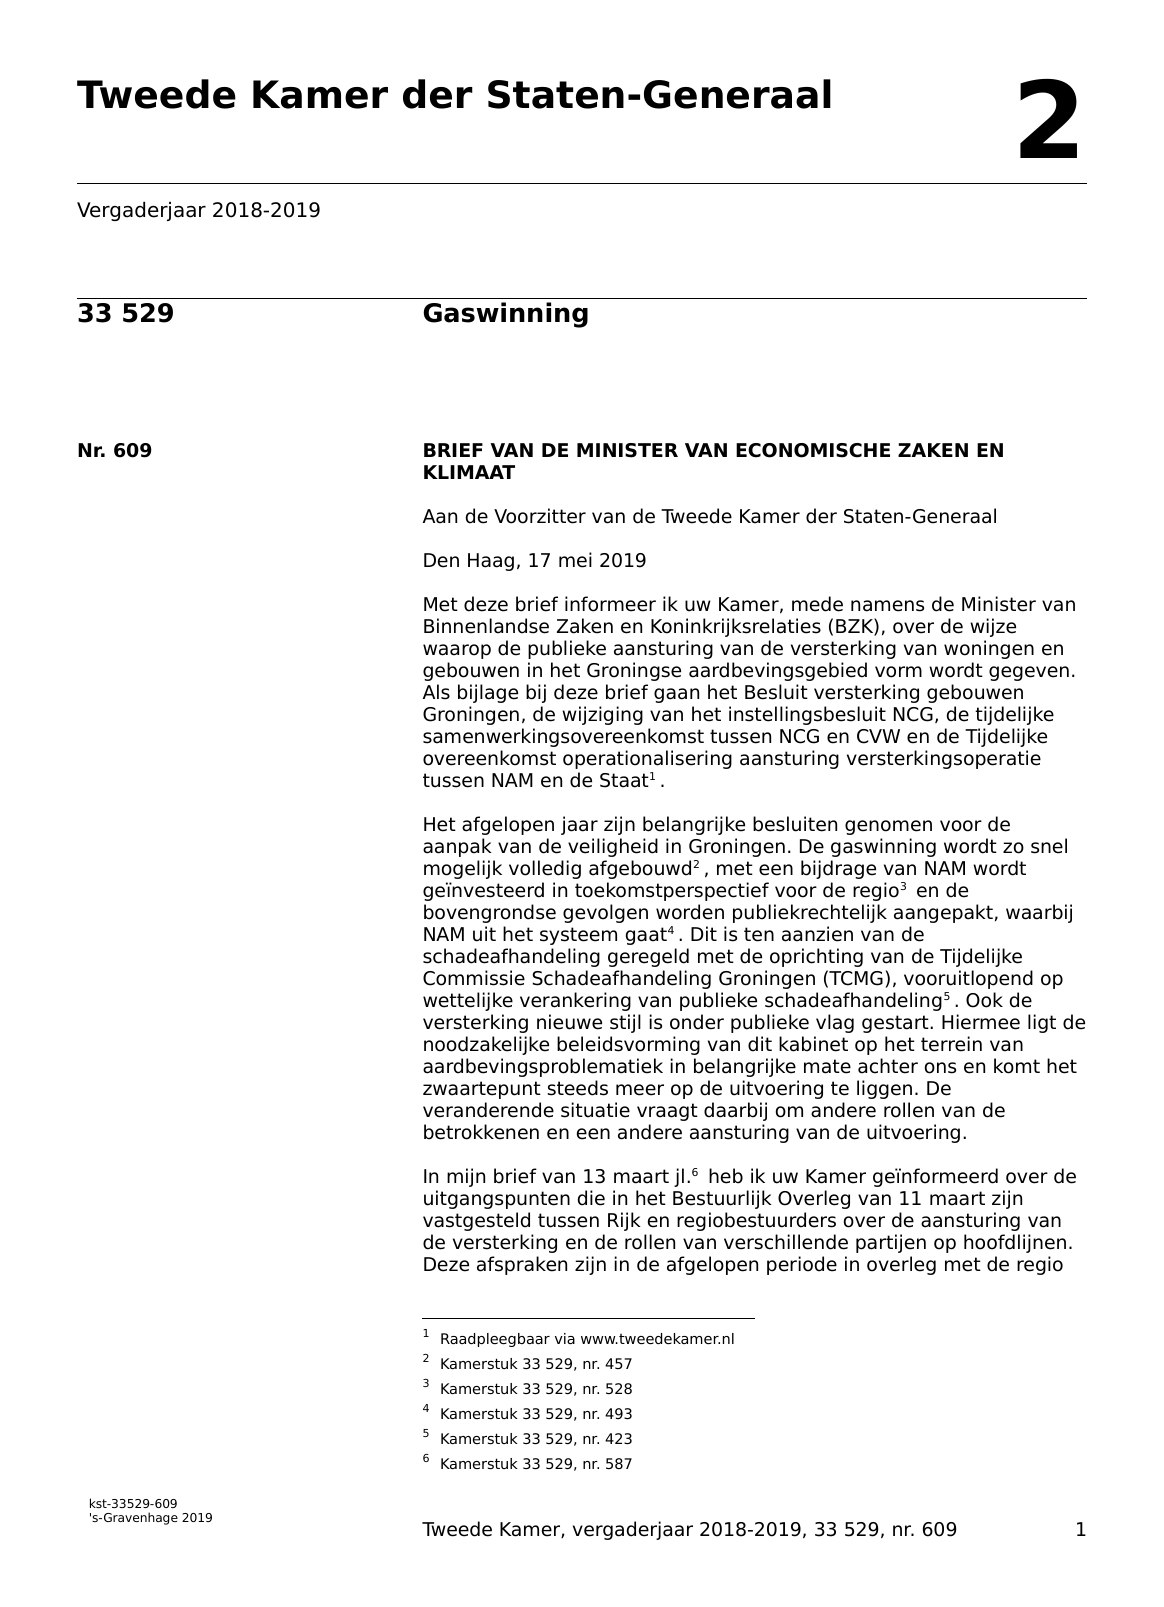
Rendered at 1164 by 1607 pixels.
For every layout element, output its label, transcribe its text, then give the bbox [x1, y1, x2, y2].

text Aan de Voorzitter van de Tweede Kamer der Staten-Generaal [422, 506, 1087, 528]
text Het afgelopen jaar zijn belangrijke besluiten genomen voor de aanpak van de veiligheid in Groningen. De gaswinning wordt zo snel mogelijk volledig afgebouwd, met een bijdrage van NAM wordt geïnvesteerd in toekomstperspectief voor de regio en de bovengrondse gevolgen worden publiekrechtelijk aangepakt, waarbij NAM uit het systeem gaat. Dit is ten aanzien van de schadeafhandeling geregeld met de oprichting van de Tijdelijke Commissie Schadeafhandeling Groningen (TCMG), vooruitlopend op wettelijke verankering van publieke schadeafhandeling. Ook de versterking nieuwe stijl is onder publieke vlag gestart. Hiermee ligt de noodzakelijke beleidsvorming van dit kabinet op het terrein van aardbevingsproblematiek in belangrijke mate achter ons en komt het zwaartepunt steeds meer op de uitvoering te liggen. De veranderende situatie vraagt daarbij om andere rollen van de betrokkenen en een andere aansturing van de uitvoering. [422, 814, 1087, 1144]
subtitle 33 529 Gaswinning [77, 299, 1087, 329]
text Met deze brief informeer ik uw Kamer, mede namens de Minister van Binnenlandse Zaken en Koninkrijksrelaties (BZK), over de wijze waarop de publieke aansturing van de versterking van woningen en gebouwen in het Groningse aardbevingsgebied vorm wordt gegeven. Als bijlage bij deze brief gaan het Besluit versterking gebouwen Groningen, de wijziging van het instellingsbesluit NCG, de tijdelijke samenwerkingsovereenkomst tussen NCG en CVW en de Tijdelijke overeenkomst operationalisering aansturing versterkingsoperatie tussen NAM en de Staat. [422, 594, 1087, 792]
text Kamerstuk 33 529, nr. 587 [422, 1452, 1087, 1474]
text In mijn brief van 13 maart jl. heb ik uw Kamer geïnformeerd over de uitgangspunten die in het Bestuurlijk Overleg van 11 maart zijn vastgesteld tussen Rijk en regiobestuurders over de aansturing van de versterking en de rollen van verschillende partijen op hoofdlijnen. Deze afspraken zijn in de afgelopen periode in overleg met de regio [422, 1166, 1087, 1276]
text Den Haag, 17 mei 2019 [422, 550, 1087, 572]
text Kamerstuk 33 529, nr. 457 [422, 1352, 1087, 1374]
text 's-Gravenhage 2019 [88, 1511, 323, 1525]
table_cell Vergaderjaar 2018-2019 [77, 184, 1087, 298]
text Kamerstuk 33 529, nr. 528 [422, 1377, 1087, 1399]
text Kamerstuk 33 529, nr. 423 [422, 1427, 1087, 1449]
table_header Tweede Kamer der Staten-Generaal [77, 59, 886, 183]
text kst-33529-609 [88, 1497, 323, 1511]
text Raadpleegbaar via www.tweedekamer.nl [422, 1327, 1087, 1349]
subtitle Nr. 609 BRIEF VAN DE MINISTER VAN ECONOMISCHE ZAKEN EN KLIMAAT [77, 440, 1087, 484]
table_header 2 [886, 59, 1087, 183]
text Kamerstuk 33 529, nr. 493 [422, 1402, 1087, 1424]
